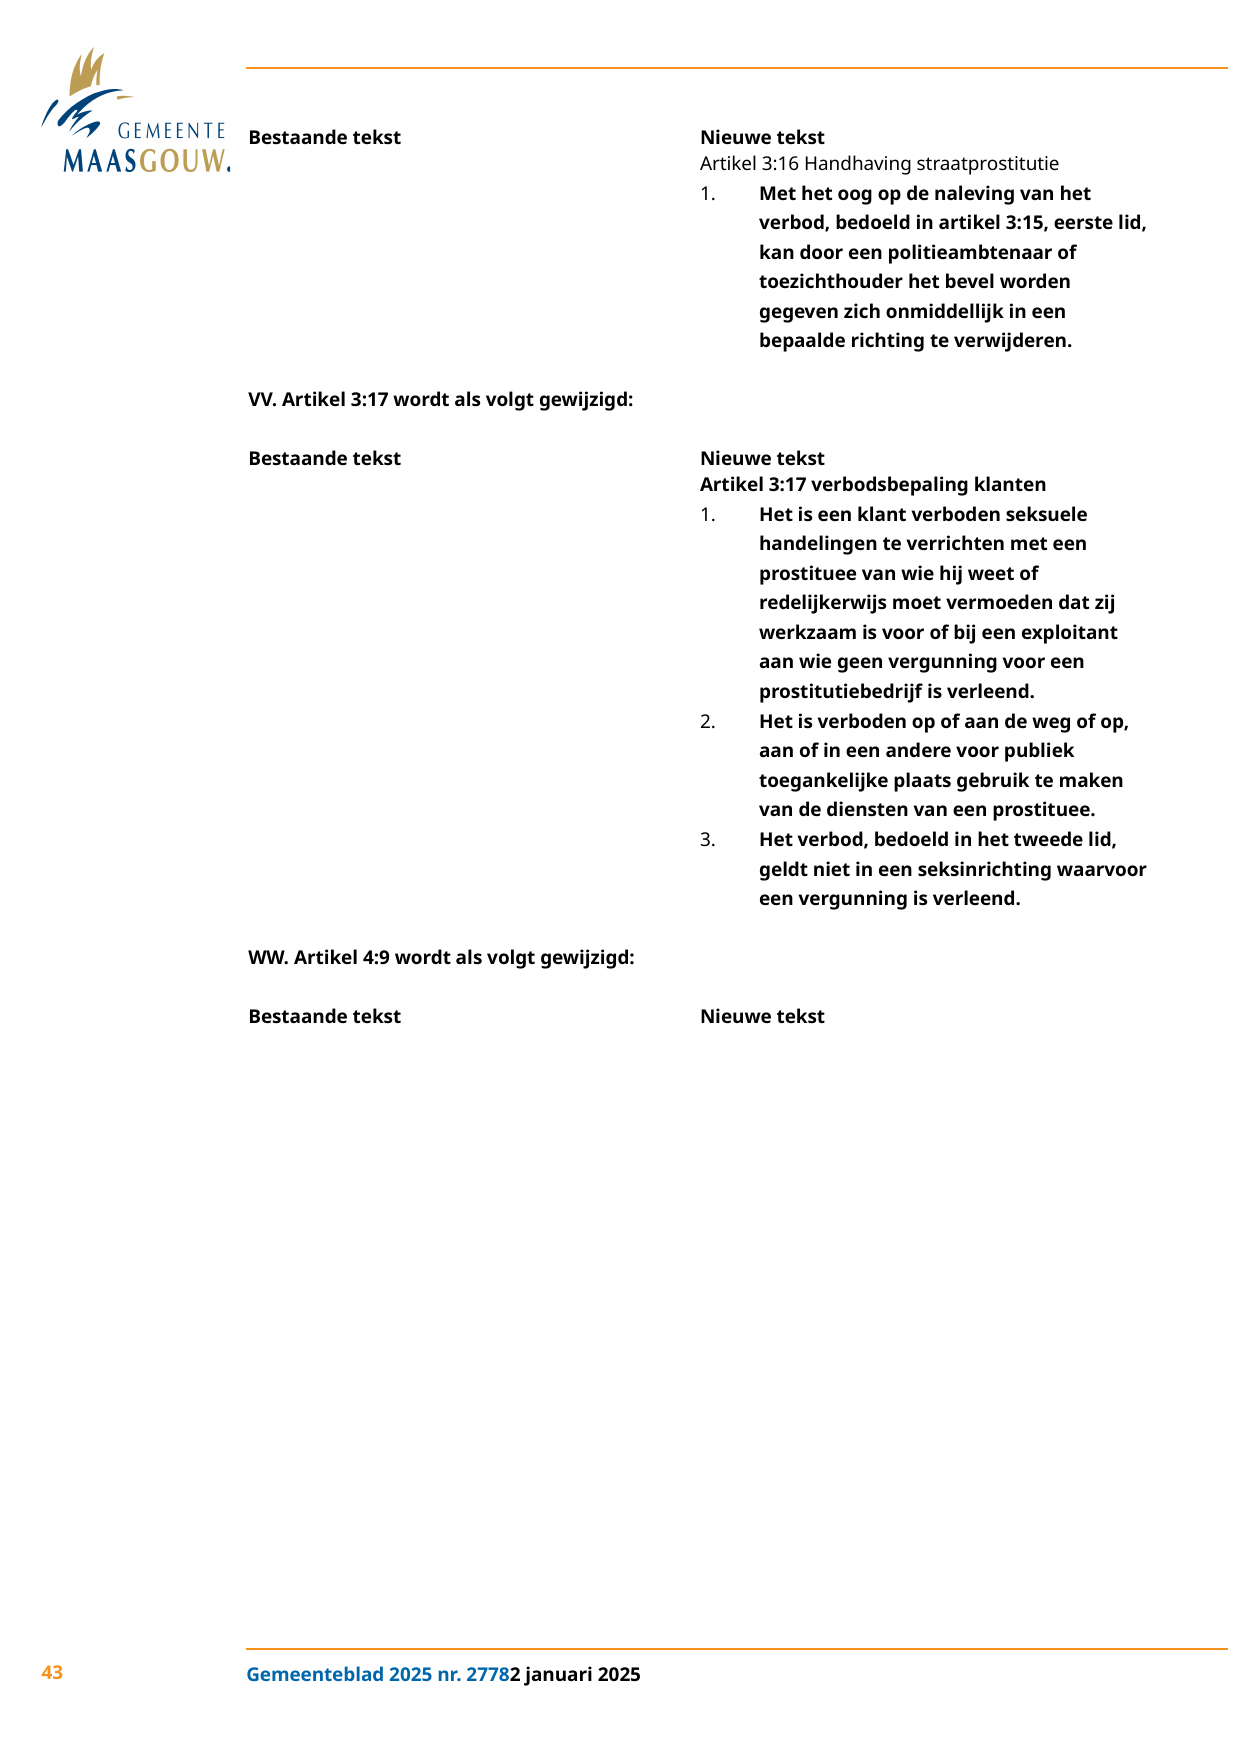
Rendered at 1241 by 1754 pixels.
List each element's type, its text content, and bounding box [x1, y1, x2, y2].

table_header Nieuwe tekst [700, 125, 1152, 150]
picture [41, 47, 231, 172]
table_header Bestaande tekst [248, 446, 700, 471]
table_cell [248, 471, 700, 911]
table_header Nieuwe tekst [700, 1003, 1152, 1029]
table_header Bestaande tekst [248, 125, 700, 150]
text WW. Artikel 4:9 wordt als volgt gewijzigd: [248, 944, 1152, 970]
table_cell [248, 150, 700, 353]
table_cell Artikel 3:17 verbodsbepaling klanten Het is een klant verboden seksuele handelingen te verrichten met een prostituee van wie hij weet of redelijkerwijs moet vermoeden dat zij werkzaam is voor of bij een exploitant aan wie geen vergunning voor een prostitutiebedrijf is verleend. Het is verboden op of aan de weg of op, aan of in een andere voor publiek toegankelijke plaats gebruik te maken van de diensten van een prostituee. Het verbod, bedoeld in het tweede lid, geldt niet in een seksinrichting waarvoor een vergunning is verleend. [700, 471, 1152, 911]
table_header Nieuwe tekst [700, 446, 1152, 471]
text VV. Artikel 3:17 wordt als volgt gewijzigd: [248, 386, 1152, 412]
table_header Bestaande tekst [248, 1003, 700, 1029]
table_cell Artikel 3:16 Handhaving straatprostitutie Met het oog op de naleving van het verbod, bedoeld in artikel 3:15, eerste lid, kan door een politieambtenaar of toezichthouder het bevel worden gegeven zich onmiddellijk in een bepaalde richting te verwijderen. [700, 150, 1152, 353]
